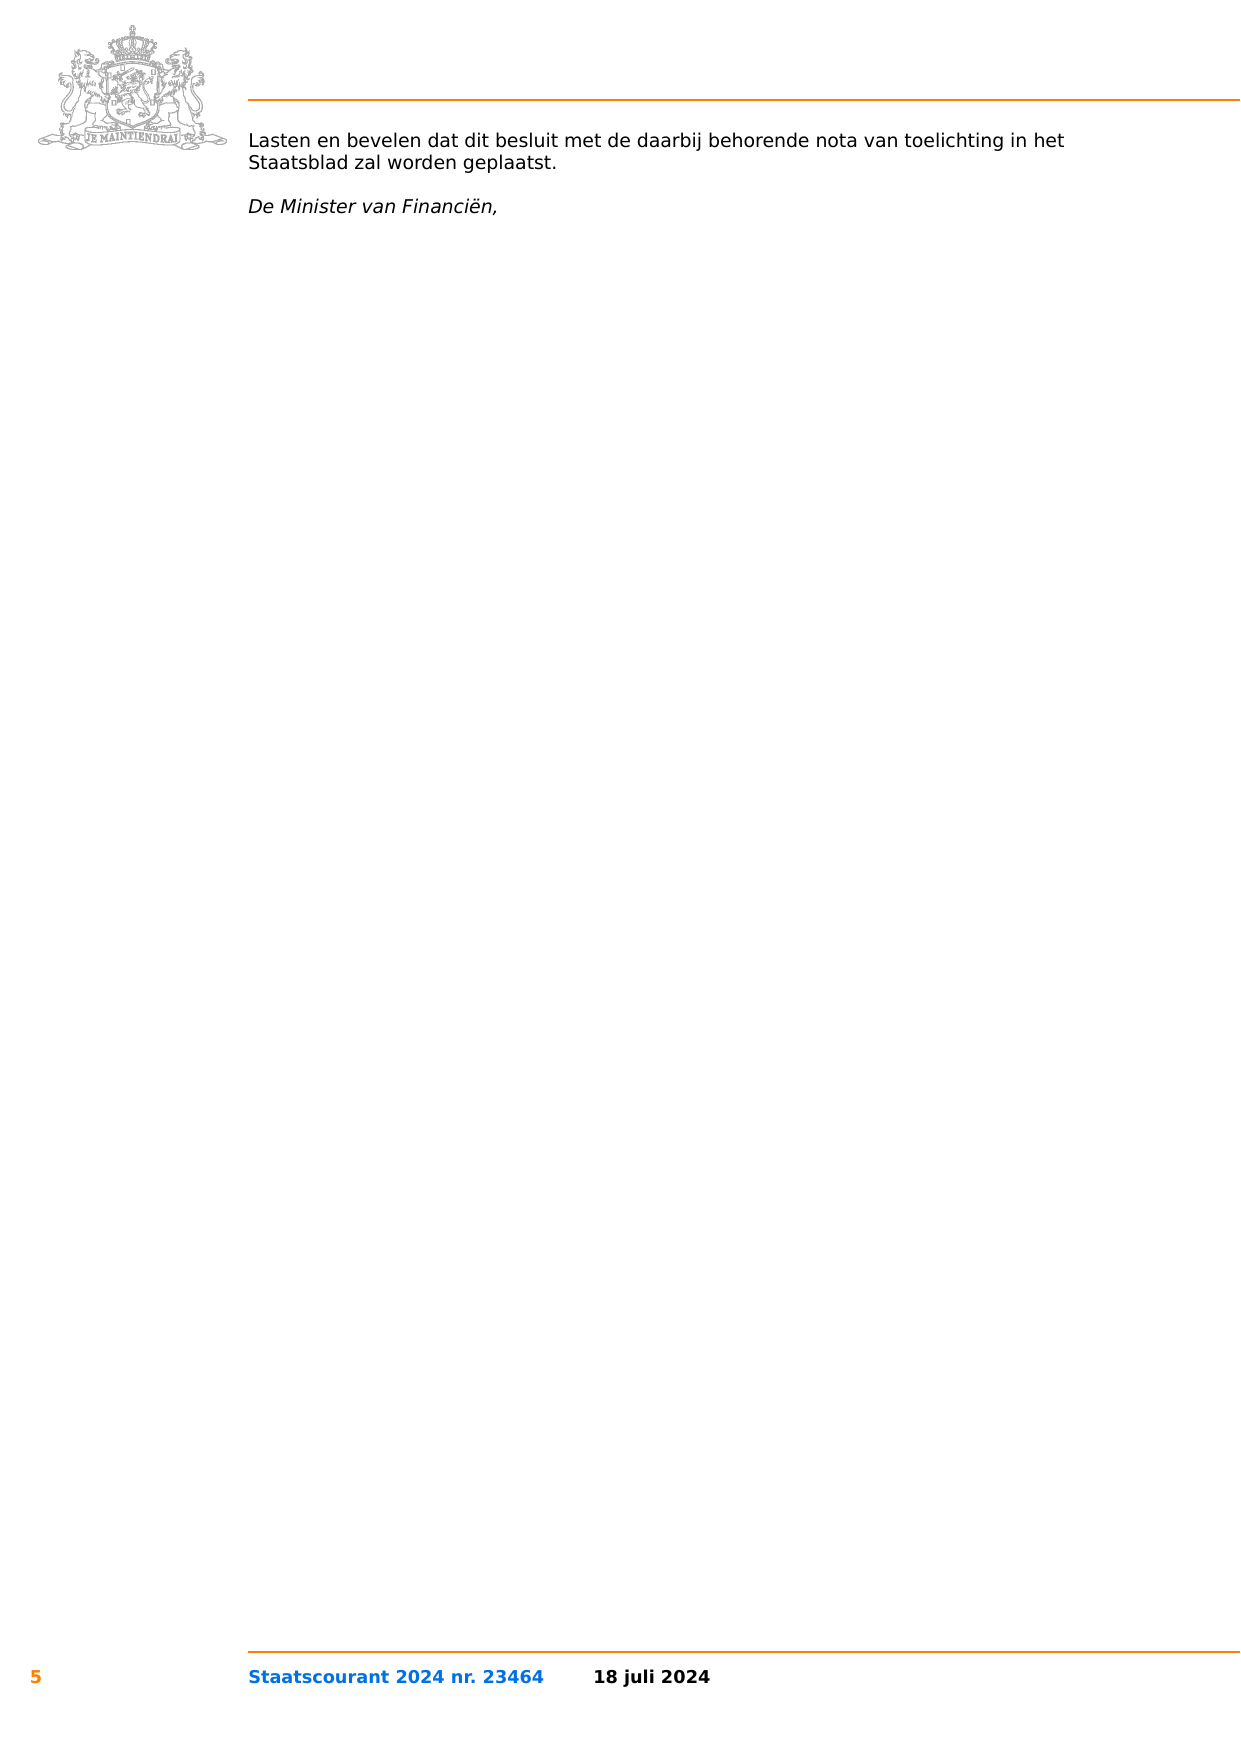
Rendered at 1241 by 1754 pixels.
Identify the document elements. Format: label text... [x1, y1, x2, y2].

text Lasten en bevelen dat dit besluit met de daarbij behorende nota van toelichting in het Staatsblad zal worden geplaatst. [248, 130, 1163, 174]
text De Minister van Financiën, [248, 196, 1163, 218]
picture [38, 25, 227, 150]
